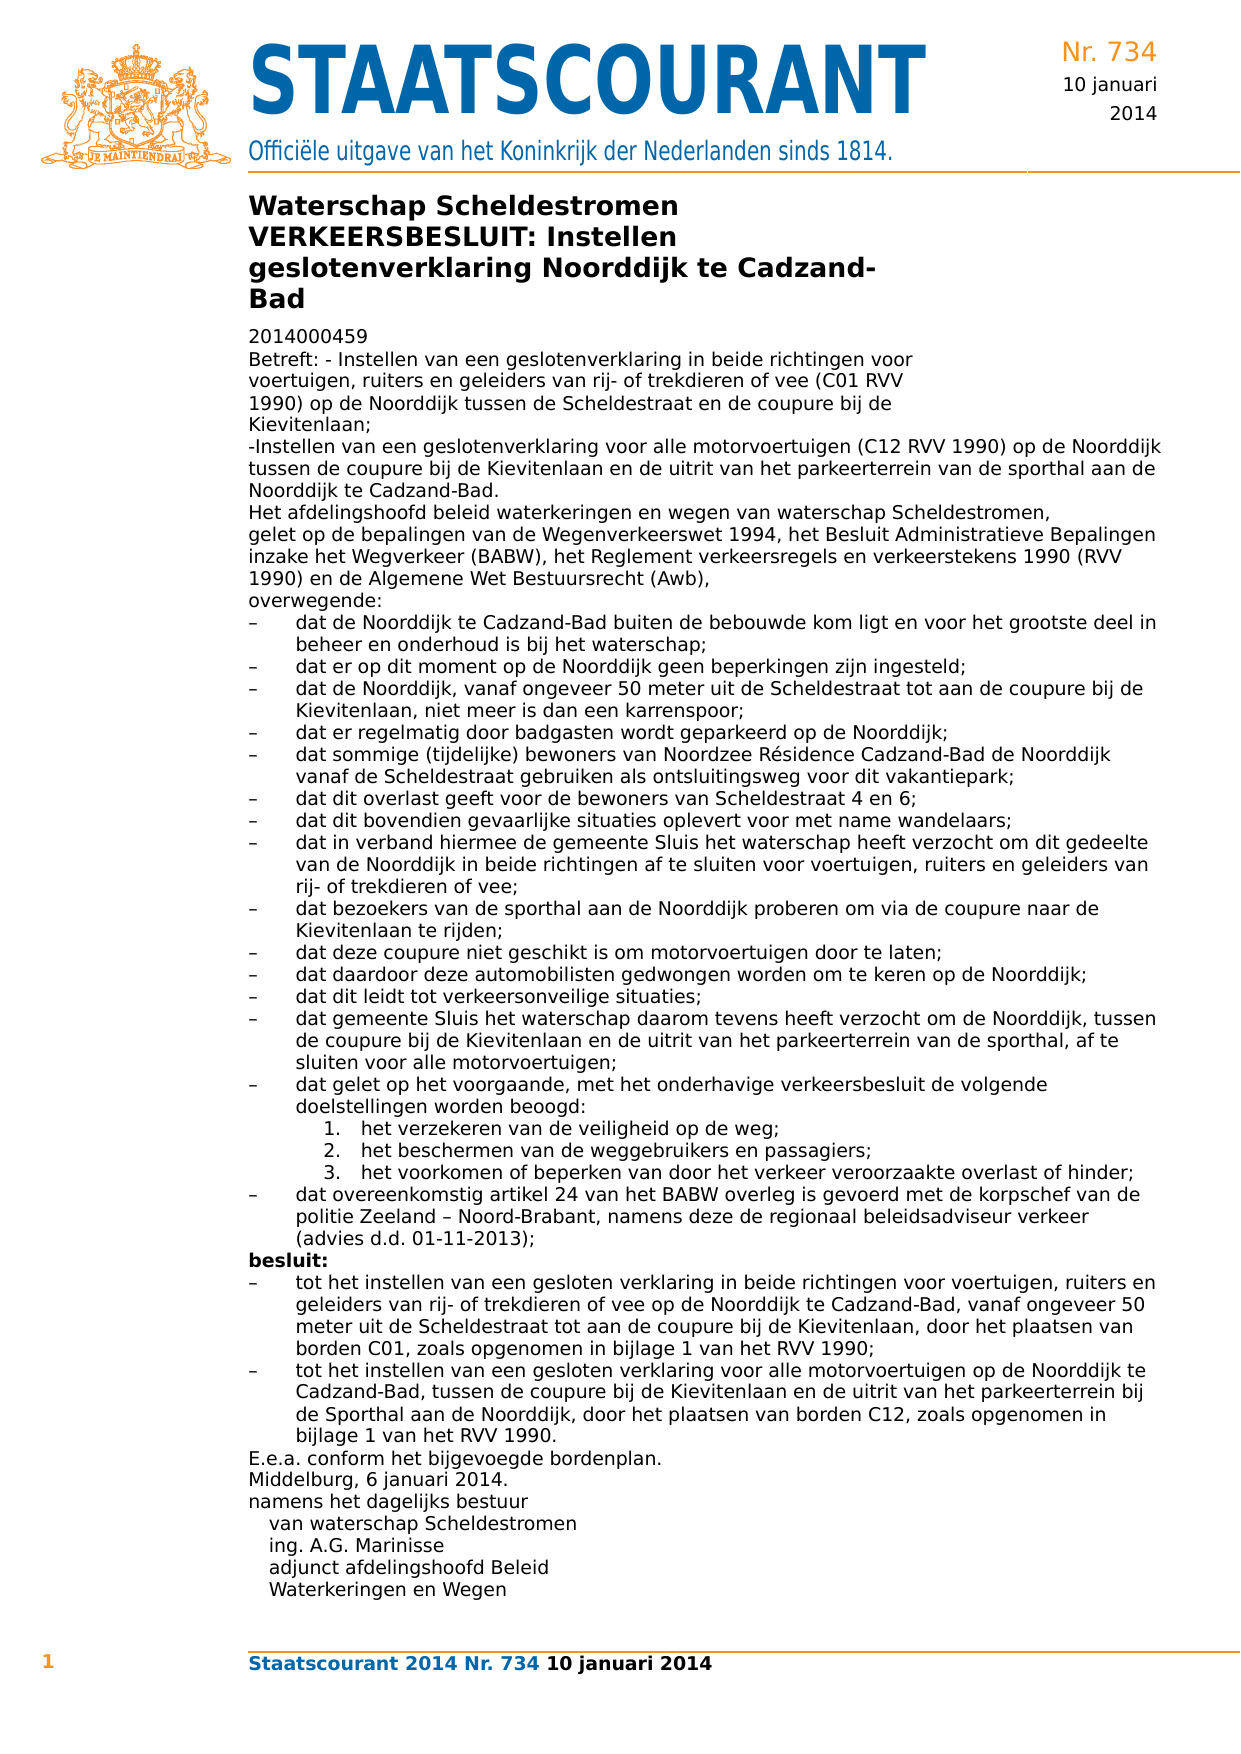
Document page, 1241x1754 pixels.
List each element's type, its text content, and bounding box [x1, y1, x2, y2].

picture [927, 190, 1164, 427]
text Waterkeringen en Wegen [248, 1579, 1163, 1601]
subtitle 2014000459 [248, 326, 927, 348]
text adjunct afdelingshoofd Beleid [248, 1557, 1163, 1579]
text ing. A.G. Marinisse [248, 1535, 1163, 1557]
subtitle E.e.a. conform het bijgevoegde bordenplan. [248, 1447, 1163, 1469]
list dat de Noorddijk te Cadzand-Bad buiten de bebouwde kom ligt en voor het grootste deel in beheer en onderhoud is bij het waterschap; [248, 612, 1163, 656]
text -Instellen van een geslotenverklaring voor alle motorvoertuigen (C12 RVV 1990) op de Noorddijk tussen de coupure bij de Kievitenlaan en de uitrit van het parkeerterrein van de sporthal aan de Noorddijk te Cadzand-Bad. [248, 436, 1163, 502]
list dat dit leidt tot verkeersonveilige situaties; [248, 986, 1163, 1008]
list dat sommige (tijdelijke) bewoners van Noordzee Résidence Cadzand-Bad de Noorddijk vanaf de Scheldestraat gebruiken als ontsluitingsweg voor dit vakantiepark; [248, 744, 1163, 788]
list dat er op dit moment op de Noorddijk geen beperkingen zijn ingesteld; [248, 656, 1163, 678]
list dat de Noorddijk, vanaf ongeveer 50 meter uit de Scheldestraat tot aan de coupure bij de Kievitenlaan, niet meer is dan een karrenspoor; [248, 678, 1163, 722]
list dat daardoor deze automobilisten gedwongen worden om te keren op de Noorddijk; [248, 964, 1163, 986]
list dat in verband hiermee de gemeente Sluis het waterschap heeft verzocht om dit gedeelte van de Noorddijk in beide richtingen af te sluiten voor voertuigen, ruiters en geleiders van rij- of trekdieren of vee; [248, 832, 1163, 898]
list dat overeenkomstig artikel 24 van het BABW overleg is gevoerd met de korpschef van de politie Zeeland – Noord-Brabant, namens deze de regionaal beleidsadviseur verkeer (advies d.d. 01-11-2013); [248, 1184, 1163, 1249]
list dat deze coupure niet geschikt is om motorvoertuigen door te laten; [248, 942, 1163, 964]
list dat gelet op het voorgaande, met het onderhavige verkeersbesluit de volgende doelstellingen worden beoogd: [248, 1074, 1163, 1118]
list dat dit bovendien gevaarlijke situaties oplevert voor met name wandelaars; [248, 810, 1163, 832]
list tot het instellen van een gesloten verklaring in beide richtingen voor voertuigen, ruiters en geleiders van rij- of trekdieren of vee op de Noorddijk te Cadzand-Bad, vanaf ongeveer 50 meter uit de Scheldestraat tot aan de coupure bij de Kievitenlaan, door het plaatsen van borden C01, zoals opgenomen in bijlage 1 van het RVV 1990; [248, 1272, 1163, 1359]
subtitle gelet op de bepalingen van de Wegenverkeerswet 1994, het Besluit Administratieve Bepalingen inzake het Wegverkeer (BABW), het Reglement verkeersregels en verkeerstekens 1990 (RVV 1990) en de Algemene Wet Bestuursrecht (Awb), [248, 524, 1163, 590]
text van waterschap Scheldestromen [248, 1513, 1163, 1535]
subtitle Waterschap Scheldestromen VERKEERSBESLUIT: Instellen geslotenverklaring Noorddijk te Cadzand-Bad [248, 191, 927, 315]
list tot het instellen van een gesloten verklaring voor alle motorvoertuigen op de Noorddijk te Cadzand-Bad, tussen de coupure bij de Kievitenlaan en de uitrit van het parkeerterrein bij de Sporthal aan de Noorddijk, door het plaatsen van borden C12, zoals opgenomen in bijlage 1 van het RVV 1990. [248, 1359, 1163, 1447]
list dat dit overlast geeft voor de bewoners van Scheldestraat 4 en 6; [248, 788, 1163, 810]
subtitle overwegende: [248, 590, 1163, 612]
list dat gemeente Sluis het waterschap daarom tevens heeft verzocht om de Noorddijk, tussen de coupure bij de Kievitenlaan en de uitrit van het parkeerterrein van de sporthal, af te sluiten voor alle motorvoertuigen; [248, 1008, 1163, 1074]
list het voorkomen of beperken van door het verkeer veroorzaakte overlast of hinder; [323, 1162, 1163, 1184]
list dat er regelmatig door badgasten wordt geparkeerd op de Noorddijk; [248, 722, 1163, 744]
subtitle Betreft: - Instellen van een geslotenverklaring in beide richtingen voor voertuigen, ruiters en geleiders van rij- of trekdieren of vee (C01 RVV 1990) op de Noorddijk tussen de Scheldestraat en de coupure bij de Kievitenlaan; [248, 348, 1163, 436]
list het beschermen van de weggebruikers en passagiers; [323, 1140, 1163, 1162]
list het verzekeren van de veiligheid op de weg; [323, 1118, 1163, 1140]
list dat bezoekers van de sporthal aan de Noorddijk proberen om via de coupure naar de Kievitenlaan te rijden; [248, 898, 1163, 942]
subtitle Middelburg, 6 januari 2014. [248, 1469, 1163, 1491]
subtitle Het afdelingshoofd beleid waterkeringen en wegen van waterschap Scheldestromen, [248, 502, 1163, 524]
text namens het dagelijks bestuur [248, 1491, 1163, 1513]
text besluit: [248, 1249, 1163, 1272]
picture [41, 44, 231, 169]
